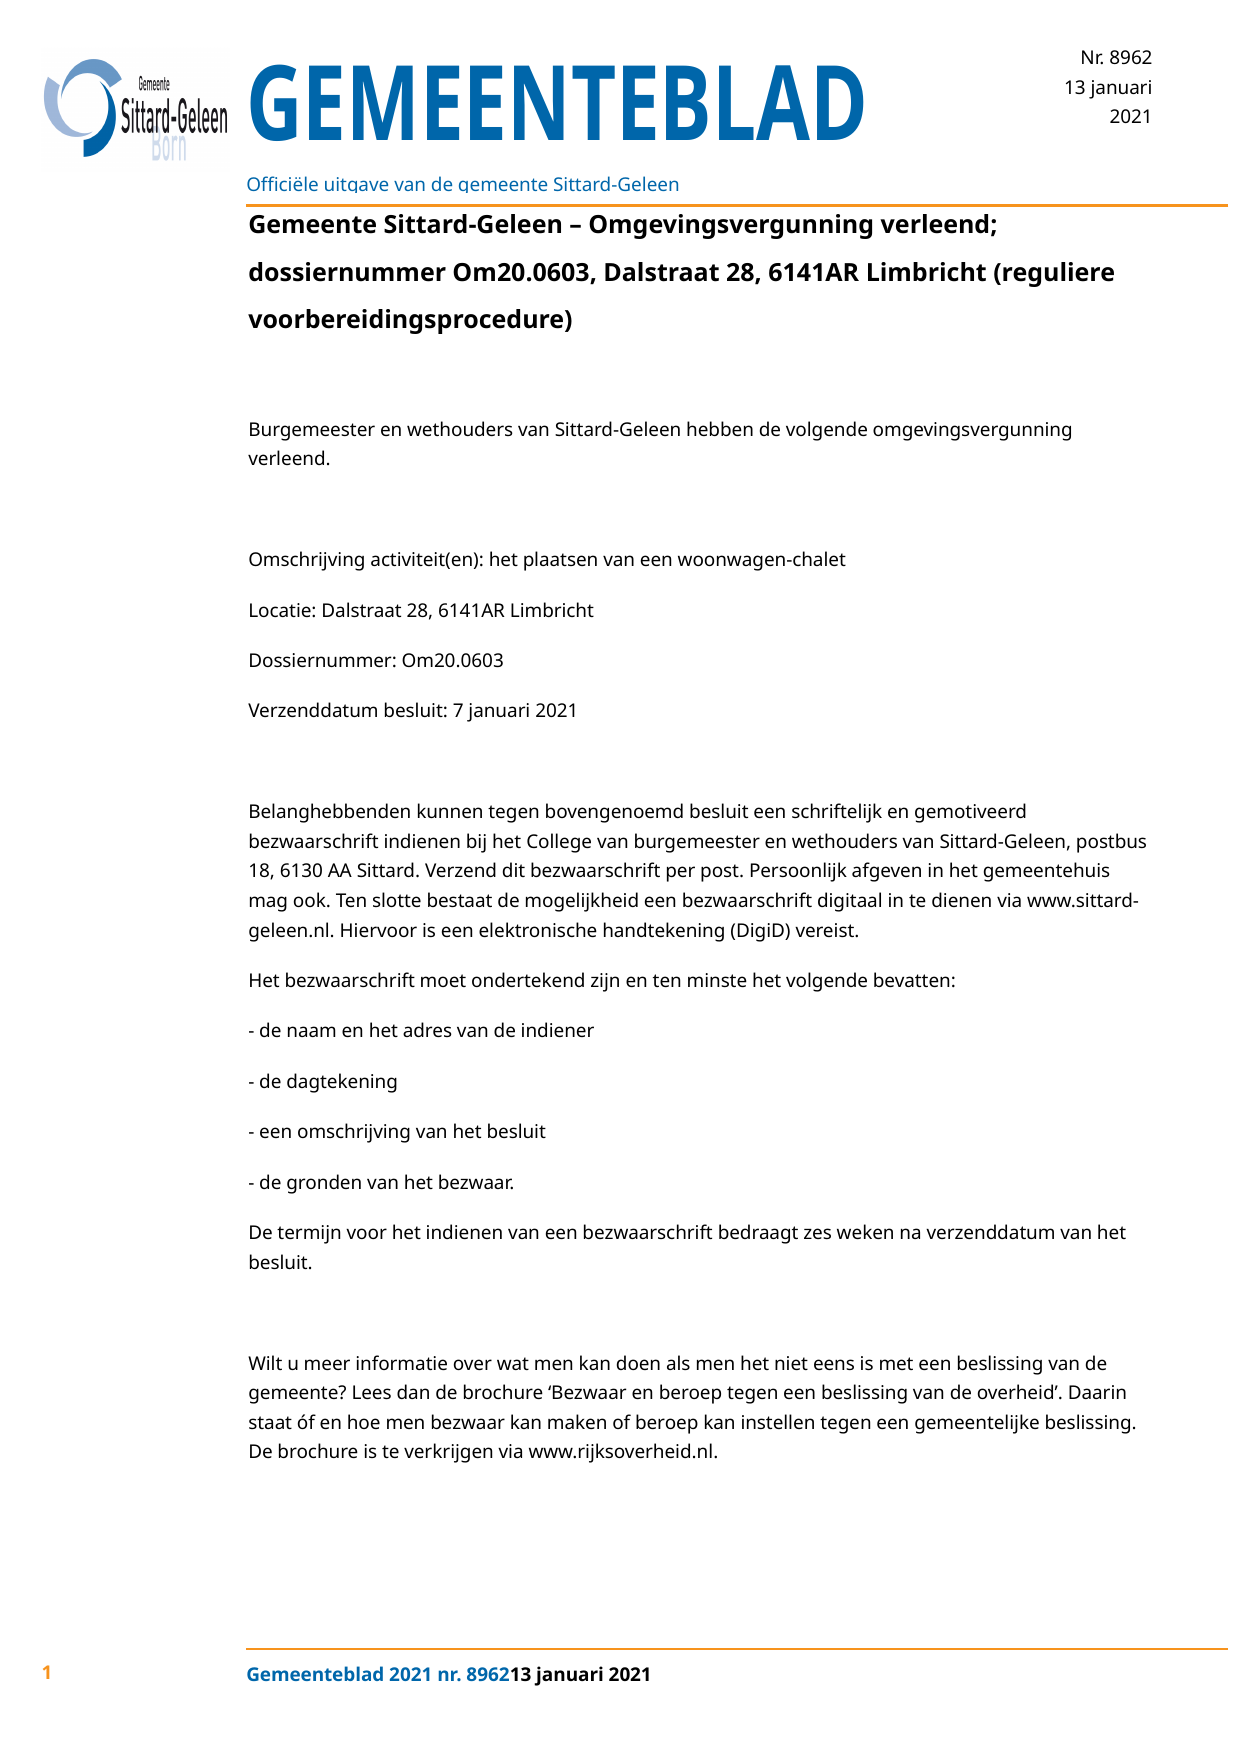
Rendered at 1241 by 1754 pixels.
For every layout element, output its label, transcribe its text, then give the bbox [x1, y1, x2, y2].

text - de naam en het adres van de indiener [248, 1018, 1152, 1043]
text Burgemeester en wethouders van Sittard-Geleen hebben de volgende omgevingsvergunning verleend. [248, 416, 1152, 471]
text Locatie: Dalstraat 28, 6141AR Limbricht [248, 597, 1152, 622]
text - de gronden van het bezwaar. [248, 1169, 1152, 1194]
text Verzenddatum besluit: 7 januari 2021 [248, 698, 1152, 723]
text De termijn voor het indienen van een bezwaarschrift bedraagt zes weken na verzenddatum van het besluit. [248, 1219, 1152, 1274]
text - een omschrijving van het besluit [248, 1118, 1152, 1144]
text - de dagtekening [248, 1068, 1152, 1094]
text Belanghebbenden kunnen tegen bovengenoemd besluit een schriftelijk en gemotiveerd bezwaarschrift indienen bij het College van burgemeester en wethouders van Sittard-Geleen, postbus 18, 6130 AA Sittard. Verzend dit bezwaarschrift per post. Persoonlijk afgeven in het gemeentehuis mag ook. Ten slotte bestaat de mogelijkheid een bezwaarschrift digitaal in te dienen via www.sittard-geleen.nl. Hiervoor is een elektronische handtekening (DigiD) vereist. [248, 798, 1152, 942]
text Omschrijving activiteit(en): het plaatsen van een woonwagen-chalet [248, 546, 1152, 572]
text Wilt u meer informatie over wat men kan doen als men het niet eens is met een beslissing van de gemeente? Lees dan de brochure ‘Bezwaar en beroep tegen een beslissing van de overheid’. Daarin staat óf en hoe men bezwaar kan maken of beroep kan instellen tegen een gemeentelijke beslissing. De brochure is te verkrijgen via www.rijksoverheid.nl. [248, 1350, 1152, 1464]
text Het bezwaarschrift moet ondertekend zijn en ten minste het volgende bevatten: [248, 967, 1152, 993]
picture [41, 47, 231, 172]
text Gemeente Sittard-Geleen – Omgevingsvergunning verleend; dossiernummer Om20.0603, Dalstraat 28, 6141AR Limbricht (reguliere voorbereidingsprocedure) [248, 207, 1152, 336]
text Dossiernummer: Om20.0603 [248, 647, 1152, 673]
